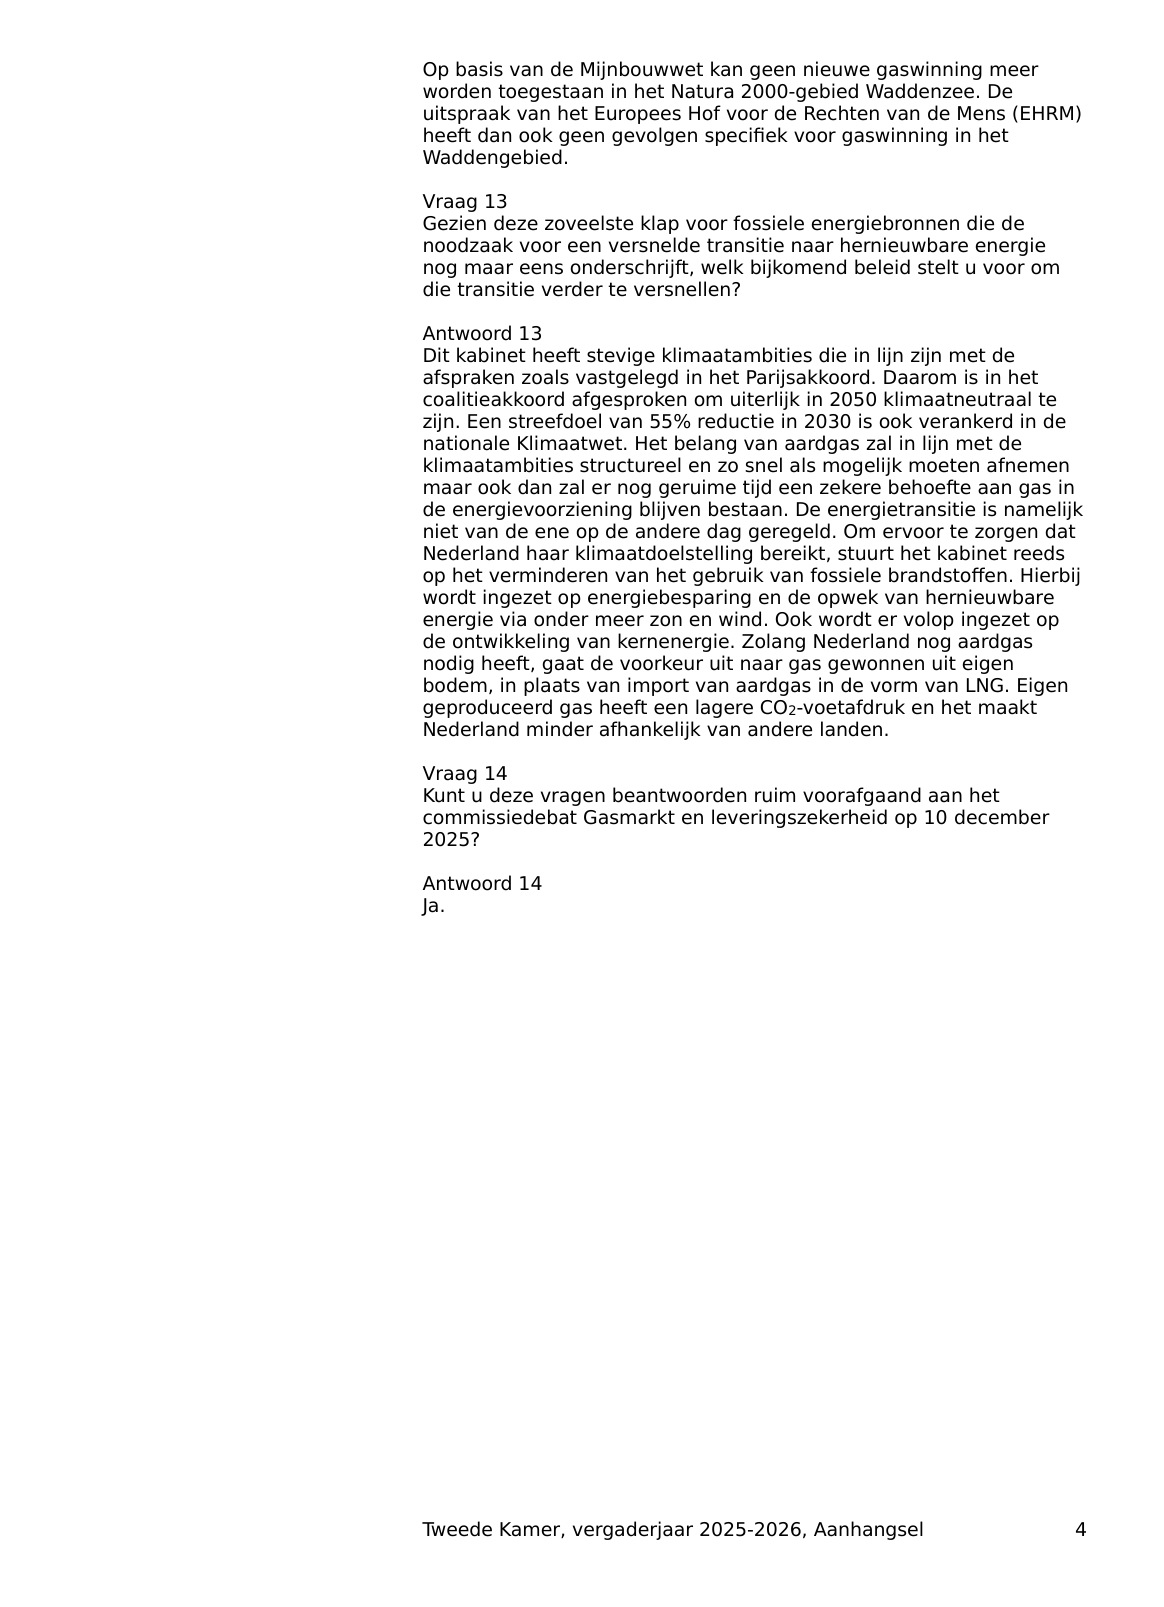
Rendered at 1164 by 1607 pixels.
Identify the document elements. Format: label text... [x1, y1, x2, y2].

text Op basis van de Mijnbouwwet kan geen nieuwe gaswinning meer worden toegestaan in het Natura 2000-gebied Waddenzee. De uitspraak van het Europees Hof voor de Rechten van de Mens (EHRM) heeft dan ook geen gevolgen specifiek voor gaswinning in het Waddengebied. [422, 59, 1087, 169]
text Dit kabinet heeft stevige klimaatambities die in lijn zijn met de afspraken zoals vastgelegd in het Parijsakkoord. Daarom is in het coalitieakkoord afgesproken om uiterlijk in 2050 klimaatneutraal te zijn. Een streefdoel van 55% reductie in 2030 is ook verankerd in de nationale Klimaatwet. Het belang van aardgas zal in lijn met de klimaatambities structureel en zo snel als mogelijk moeten afnemen maar ook dan zal er nog geruime tijd een zekere behoefte aan gas in de energievoorziening blijven bestaan. De energietransitie is namelijk niet van de ene op de andere dag geregeld. Om ervoor te zorgen dat Nederland haar klimaatdoelstelling bereikt, stuurt het kabinet reeds op het verminderen van het gebruik van fossiele brandstoffen. Hierbij wordt ingezet op energiebesparing en de opwek van hernieuwbare energie via onder meer zon en wind. Ook wordt er volop ingezet op de ontwikkeling van kernenergie. Zolang Nederland nog aardgas nodig heeft, gaat de voorkeur uit naar gas gewonnen uit eigen bodem, in plaats van import van aardgas in de vorm van LNG. Eigen geproduceerd gas heeft een lagere CO2-voetafdruk en het maakt Nederland minder afhankelijk van andere landen. [422, 345, 1087, 741]
text Antwoord 14 [422, 873, 1087, 895]
text Vraag 14 [422, 763, 1087, 785]
text Antwoord 13 [422, 323, 1087, 345]
text Kunt u deze vragen beantwoorden ruim voorafgaand aan het commissiedebat Gasmarkt en leveringszekerheid op 10 december 2025? [422, 785, 1087, 851]
text Ja. [422, 895, 1087, 917]
text Gezien deze zoveelste klap voor fossiele energiebronnen die de noodzaak voor een versnelde transitie naar hernieuwbare energie nog maar eens onderschrijft, welk bijkomend beleid stelt u voor om die transitie verder te versnellen? [422, 213, 1087, 301]
text Vraag 13 [422, 191, 1087, 213]
